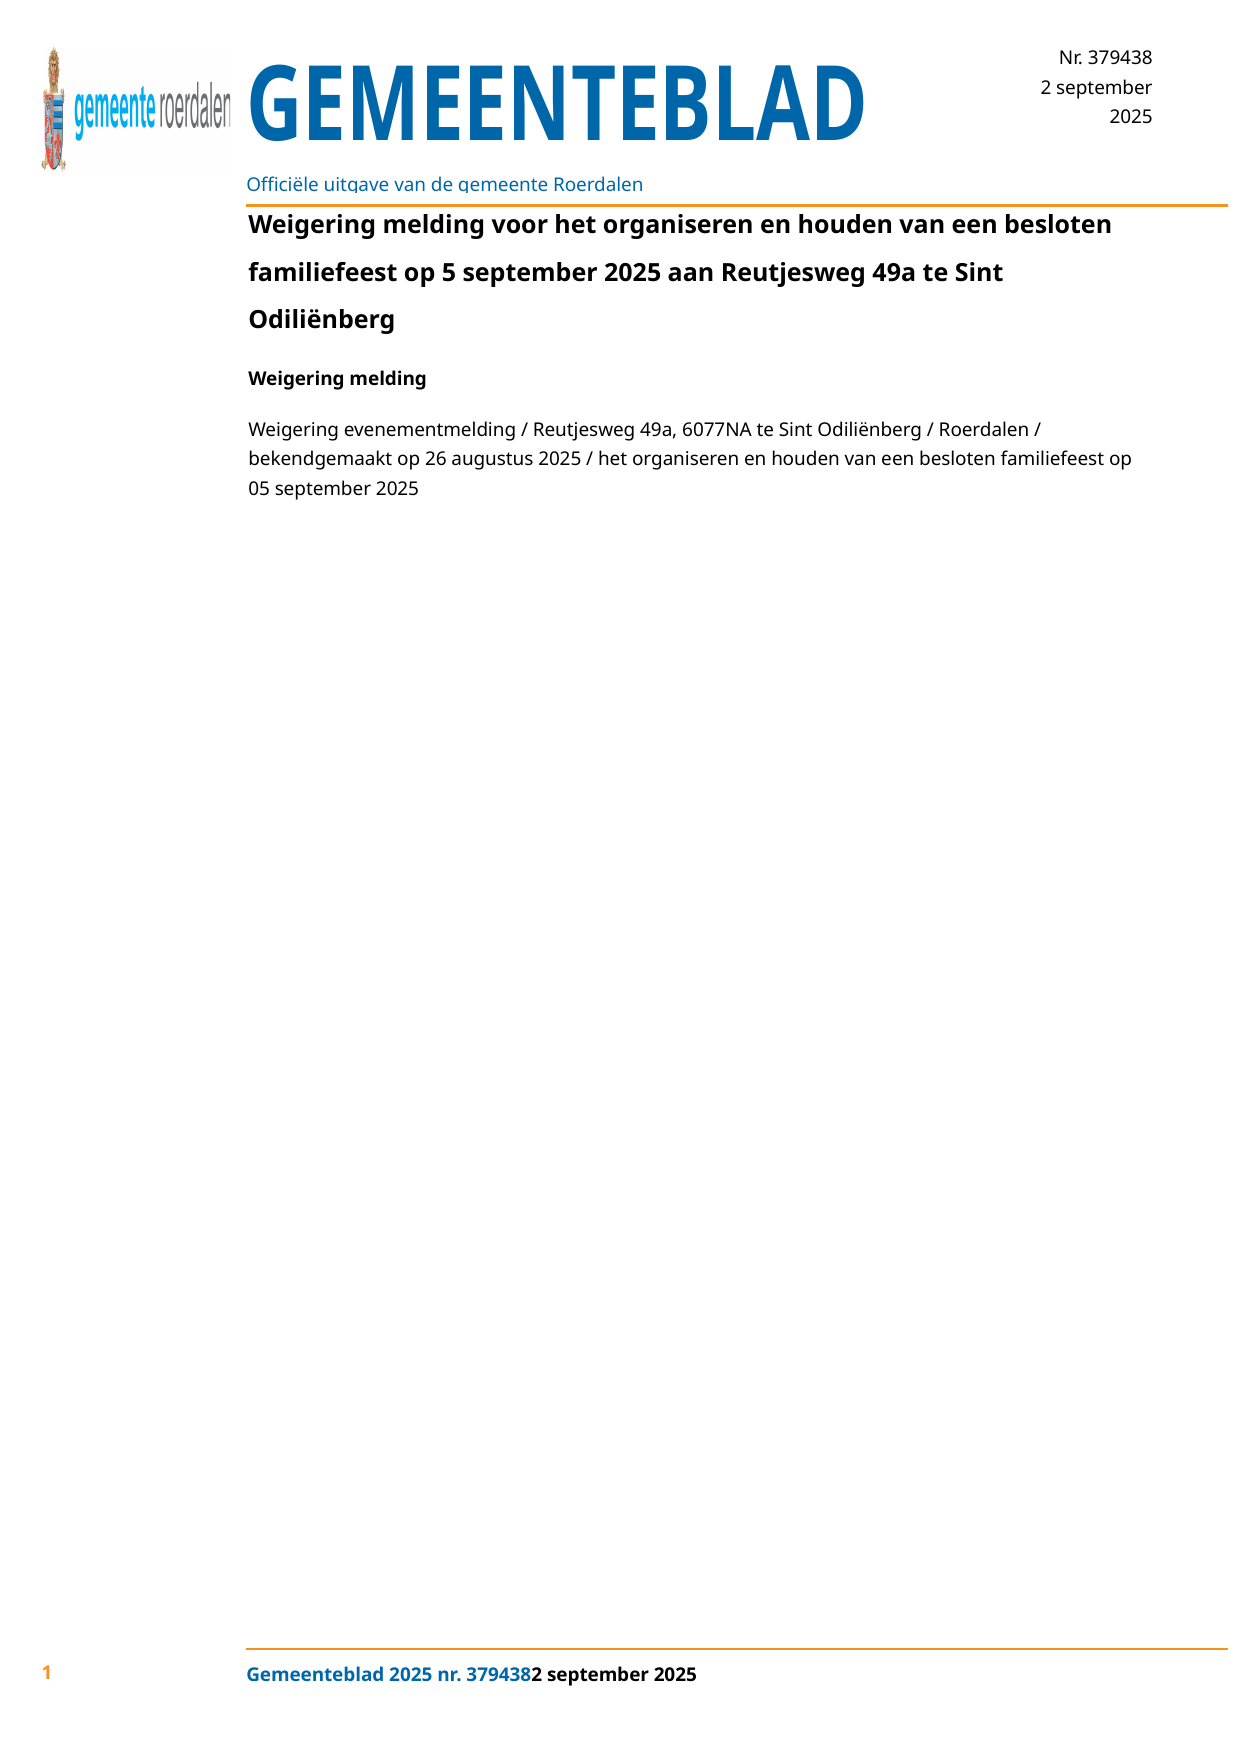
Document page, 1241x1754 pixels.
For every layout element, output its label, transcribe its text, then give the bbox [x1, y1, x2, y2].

picture [41, 47, 231, 172]
text Weigering melding [248, 366, 1152, 391]
text Weigering evenementmelding / Reutjesweg 49a, 6077NA te Sint Odiliënberg / Roerdalen / bekendgemaakt op 26 augustus 2025 / het organiseren en houden van een besloten familiefeest op 05 september 2025 [248, 416, 1152, 501]
text Weigering melding voor het organiseren en houden van een besloten familiefeest op 5 september 2025 aan Reutjesweg 49a te Sint Odiliënberg [248, 207, 1152, 336]
